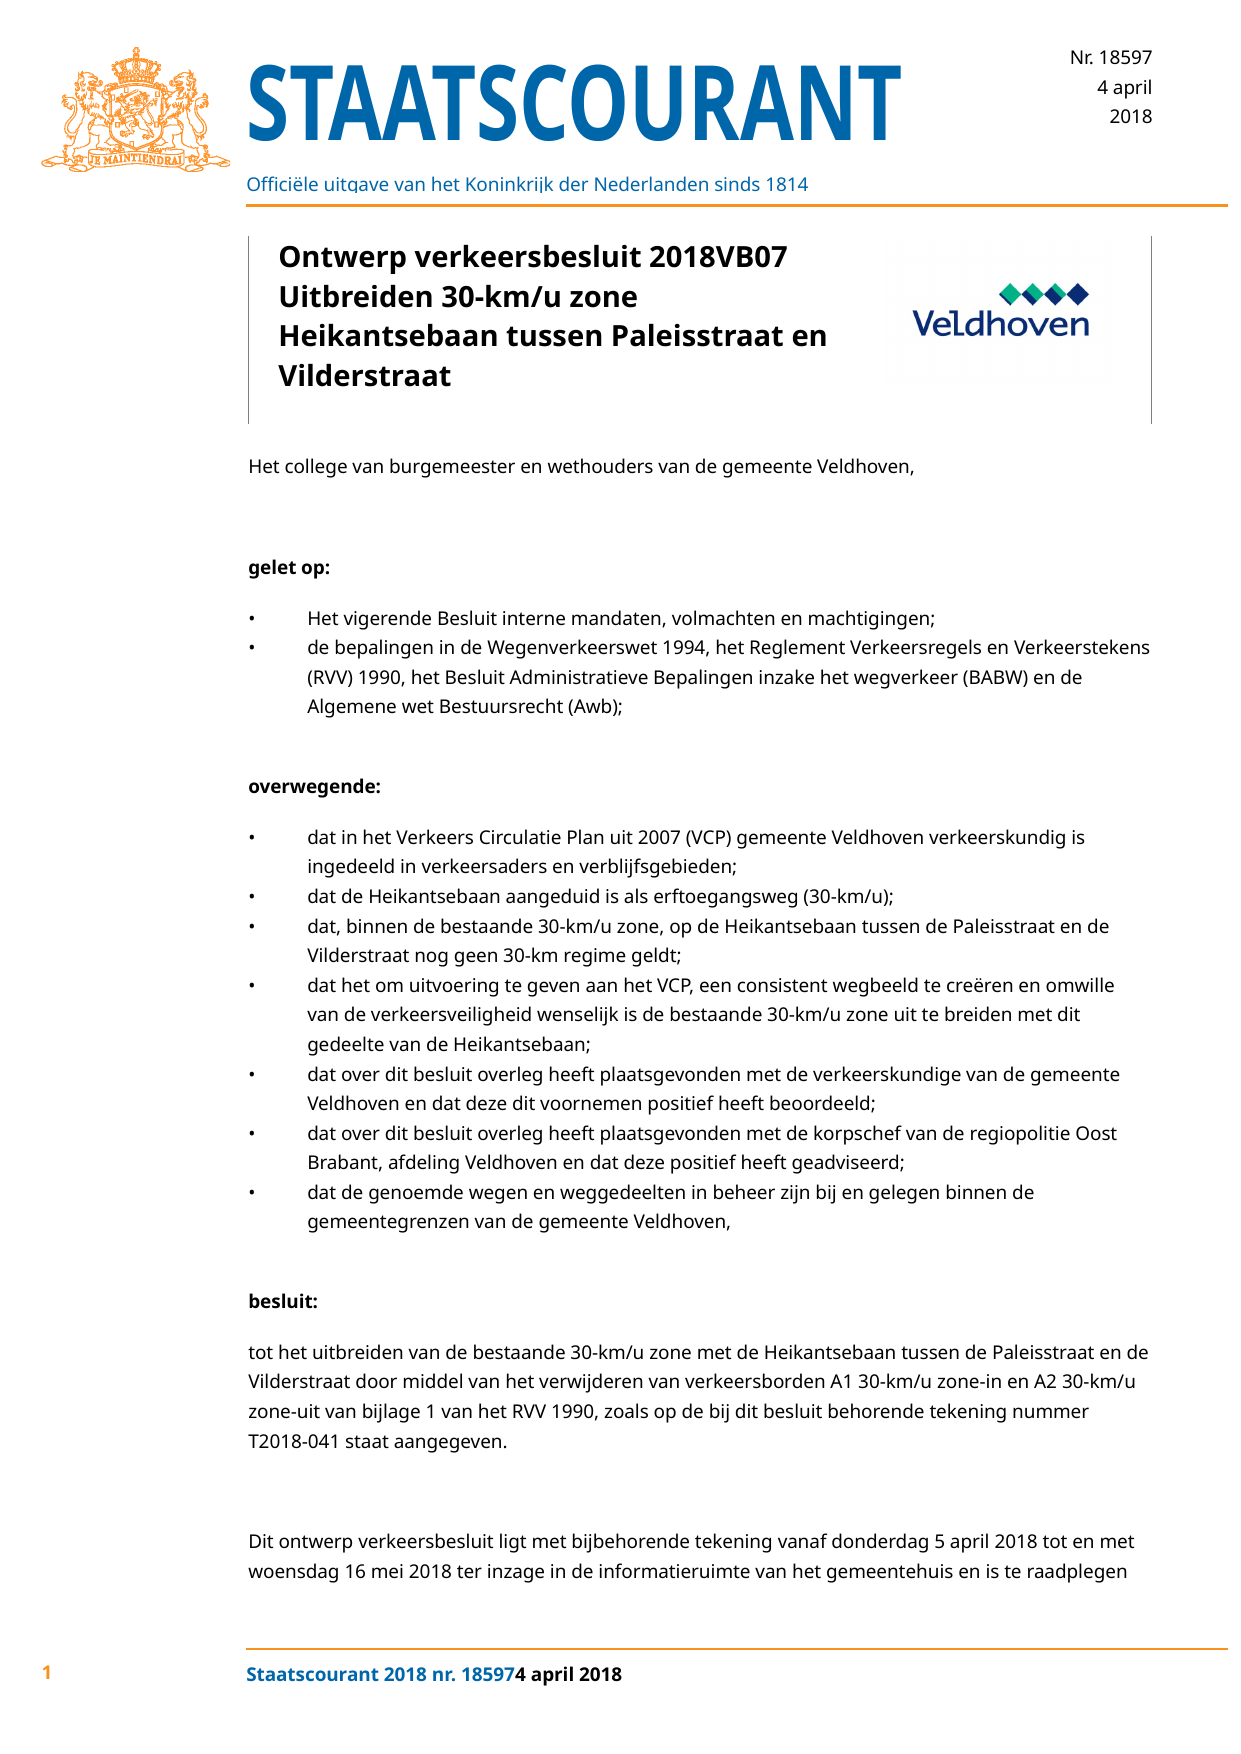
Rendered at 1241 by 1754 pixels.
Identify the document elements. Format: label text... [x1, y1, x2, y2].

list dat de genoemde wegen en weggedeelten in beheer zijn bij en gelegen binnen de gemeentegrenzen van de gemeente Veldhoven, [248, 1179, 1152, 1234]
list dat, binnen de bestaande 30-km/u zone, op de Heikantsebaan tussen de Paleisstraat en de Vilderstraat nog geen 30-km regime geldt; [248, 913, 1152, 968]
list Het vigerende Besluit interne mandaten, volmachten en machtigingen; [248, 605, 1152, 631]
table_header Ontwerp verkeersbesluit 2018VB07 Uitbreiden 30-km/u zone Heikantsebaan tussen Paleisstraat en Vilderstraat [249, 236, 850, 424]
list dat de Heikantsebaan aangeduid is als erftoegangsweg (30-km/u); [248, 883, 1152, 909]
text Dit ontwerp verkeersbesluit ligt met bijbehorende tekening vanaf donderdag 5 april 2018 tot en met woensdag 16 mei 2018 ter inzage in de informatieruimte van het gemeentehuis en is te raadplegen [248, 1529, 1152, 1584]
list dat over dit besluit overleg heeft plaatsgevonden met de korpschef van de regiopolitie Oost Brabant, afdeling Veldhoven en dat deze positief heeft geadviseerd; [248, 1120, 1152, 1175]
text overwegende: [248, 774, 1152, 799]
list dat over dit besluit overleg heeft plaatsgevonden met de verkeerskundige van de gemeente Veldhoven en dat deze dit voornemen positief heeft beoordeeld; [248, 1061, 1152, 1116]
text besluit: [248, 1289, 1152, 1314]
picture [41, 47, 231, 172]
table_header [850, 236, 1151, 424]
picture [882, 236, 1119, 384]
list dat in het Verkeers Circulatie Plan uit 2007 (VCP) gemeente Veldhoven verkeerskundig is ingedeeld in verkeersaders en verblijfsgebieden; [248, 824, 1152, 879]
list de bepalingen in de Wegenverkeerswet 1994, het Reglement Verkeersregels en Verkeerstekens (RVV) 1990, het Besluit Administratieve Bepalingen inzake het wegverkeer (BABW) en de Algemene wet Bestuursrecht (Awb); [248, 634, 1152, 719]
list dat het om uitvoering te geven aan het VCP, een consistent wegbeeld te creëren en omwille van de verkeersveiligheid wenselijk is de bestaande 30-km/u zone uit te breiden met dit gedeelte van de Heikantsebaan; [248, 972, 1152, 1057]
text gelet op: [248, 554, 1152, 580]
text tot het uitbreiden van de bestaande 30-km/u zone met de Heikantsebaan tussen de Paleisstraat en de Vilderstraat door middel van het verwijderen van verkeersborden A1 30-km/u zone-in en A2 30-km/u zone-uit van bijlage 1 van het RVV 1990, zoals op de bij dit besluit behorende tekening nummer T2018-041 staat aangegeven. [248, 1339, 1152, 1453]
text Het college van burgemeester en wethouders van de gemeente Veldhoven, [248, 454, 1152, 479]
